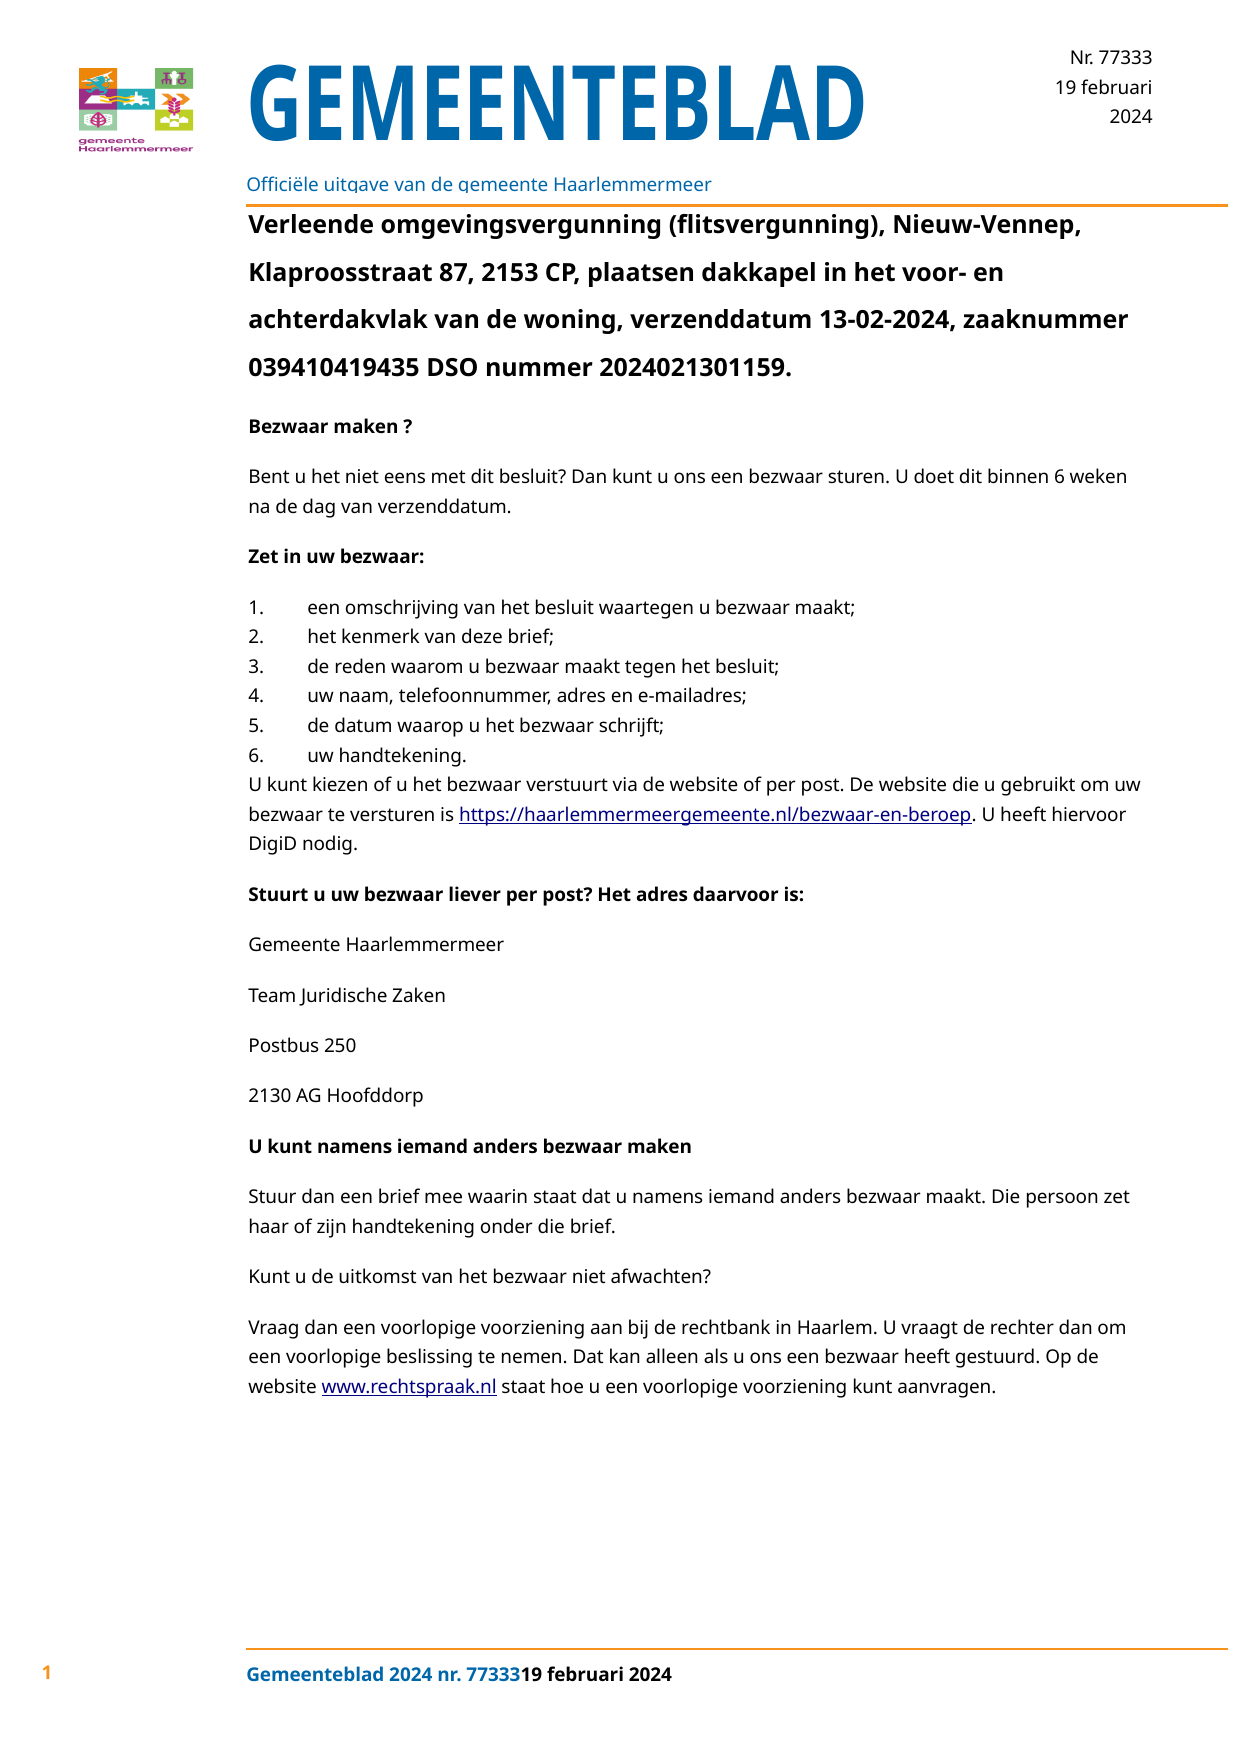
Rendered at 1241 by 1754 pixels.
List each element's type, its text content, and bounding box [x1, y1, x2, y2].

text Kunt u de uitkomst van het bezwaar niet afwachten? [248, 1263, 1152, 1289]
text U kunt kiezen of u het bezwaar verstuurt via de website of per post. De website die u gebruikt om uw bezwaar te versturen is https://haarlemmermeergemeente.nl/bezwaar-en-beroep. U heeft hiervoor DigiD nodig. [248, 771, 1152, 856]
list de reden waarom u bezwaar maakt tegen het besluit; [248, 653, 1152, 679]
text Postbus 250 [248, 1032, 1152, 1058]
text Vraag dan een voorlopige voorziening aan bij de rechtbank in Haarlem. U vraagt de rechter dan om een voorlopige beslissing te nemen. Dat kan alleen als u ons een bezwaar heeft gestuurd. Op de website www.rechtspraak.nl staat hoe u een voorlopige voorziening kunt aanvragen. [248, 1314, 1152, 1399]
text 2130 AG Hoofddorp [248, 1083, 1152, 1108]
text Verleende omgevingsvergunning (flitsvergunning), Nieuw-Vennep, Klaproosstraat 87, 2153 CP, plaatsen dakkapel in het voor- en achterdakvlak van de woning, verzenddatum 13-02-2024, zaaknummer 039410419435 DSO nummer 2024021301159. [248, 207, 1152, 384]
list de datum waarop u het bezwaar schrijft; [248, 712, 1152, 738]
picture [41, 47, 231, 172]
text Bent u het niet eens met dit besluit? Dan kunt u ons een bezwaar sturen. U doet dit binnen 6 weken na de dag van verzenddatum. [248, 463, 1152, 519]
text Stuur dan een brief mee waarin staat dat u namens iemand anders bezwaar maakt. Die persoon zet haar of zijn handtekening onder die brief. [248, 1183, 1152, 1239]
text Zet in uw bezwaar: [248, 543, 1152, 569]
text Team Juridische Zaken [248, 982, 1152, 1008]
text Bezwaar maken ? [248, 413, 1152, 439]
text U kunt namens iemand anders bezwaar maken [248, 1133, 1152, 1159]
list het kenmerk van deze brief; [248, 623, 1152, 649]
text Gemeente Haarlemmermeer [248, 931, 1152, 957]
list uw naam, telefoonnummer, adres en e-mailadres; [248, 683, 1152, 708]
text Stuurt u uw bezwaar liever per post? Het adres daarvoor is: [248, 881, 1152, 907]
list uw handtekening. [248, 742, 1152, 768]
list een omschrijving van het besluit waartegen u bezwaar maakt; [248, 594, 1152, 620]
